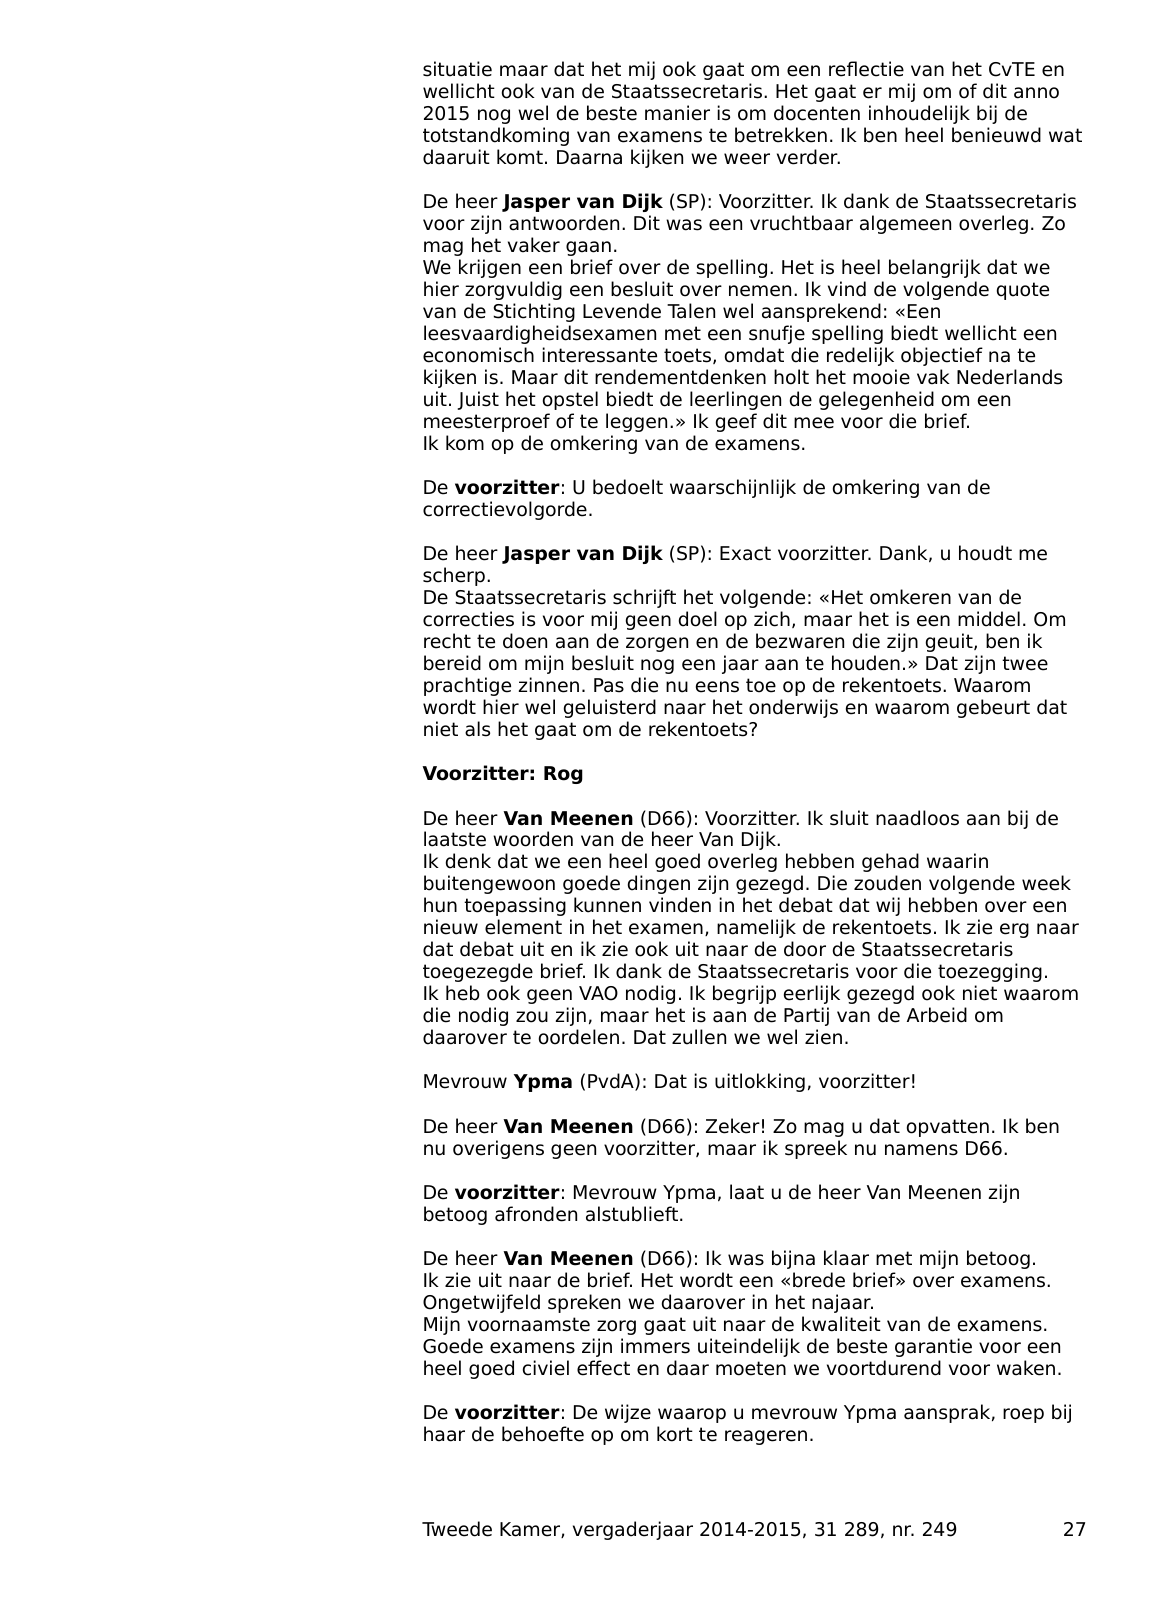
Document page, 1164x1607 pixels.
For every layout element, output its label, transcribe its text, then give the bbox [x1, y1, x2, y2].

text situatie maar dat het mij ook gaat om een reflectie van het CvTE en wellicht ook van de Staatssecretaris. Het gaat er mij om of dit anno 2015 nog wel de beste manier is om docenten inhoudelijk bij de totstandkoming van examens te betrekken. Ik ben heel benieuwd wat daaruit komt. Daarna kijken we weer verder. [422, 59, 1087, 169]
text Ik zie uit naar de brief. Het wordt een «brede brief» over examens. Ongetwijfeld spreken we daarover in het najaar. [422, 1270, 1087, 1314]
text Ik denk dat we een heel goed overleg hebben gehad waarin buitengewoon goede dingen zijn gezegd. Die zouden volgende week hun toepassing kunnen vinden in het debat dat wij hebben over een nieuw element in het examen, namelijk de rekentoets. Ik zie erg naar dat debat uit en ik zie ook uit naar de door de Staatssecretaris toegezegde brief. Ik dank de Staatssecretaris voor die toezegging. [422, 851, 1087, 983]
text Ik heb ook geen VAO nodig. Ik begrijp eerlijk gezegd ook niet waarom die nodig zou zijn, maar het is aan de Partij van de Arbeid om daarover te oordelen. Dat zullen we wel zien. [422, 983, 1087, 1049]
text Ik kom op de omkering van de examens. [422, 433, 1087, 455]
text De heer Van Meenen (D66): Ik was bijna klaar met mijn betoog. [422, 1248, 1087, 1270]
text De Staatssecretaris schrijft het volgende: «Het omkeren van de correcties is voor mij geen doel op zich, maar het is een middel. Om recht te doen aan de zorgen en de bezwaren die zijn geuit, ben ik bereid om mijn besluit nog een jaar aan te houden.» Dat zijn twee prachtige zinnen. Pas die nu eens toe op de rekentoets. Waarom wordt hier wel geluisterd naar het onderwijs en waarom gebeurt dat niet als het gaat om de rekentoets? [422, 587, 1087, 741]
text We krijgen een brief over de spelling. Het is heel belangrijk dat we hier zorgvuldig een besluit over nemen. Ik vind de volgende quote van de Stichting Levende Talen wel aansprekend: «Een leesvaardigheidsexamen met een snufje spelling biedt wellicht een economisch interessante toets, omdat die redelijk objectief na te kijken is. Maar dit rendementdenken holt het mooie vak Nederlands uit. Juist het opstel biedt de leerlingen de gelegenheid om een meesterproef of te leggen.» Ik geef dit mee voor die brief. [422, 257, 1087, 433]
text De heer Jasper van Dijk (SP): Exact voorzitter. Dank, u houdt me scherp. [422, 543, 1087, 587]
text Mevrouw Ypma (PvdA): Dat is uitlokking, voorzitter! [422, 1071, 1087, 1093]
text De voorzitter: Mevrouw Ypma, laat u de heer Van Meenen zijn betoog afronden alstublieft. [422, 1182, 1087, 1226]
text De heer Van Meenen (D66): Zeker! Zo mag u dat opvatten. Ik ben nu overigens geen voorzitter, maar ik spreek nu namens D66. [422, 1116, 1087, 1159]
text Mijn voornaamste zorg gaat uit naar de kwaliteit van de examens. Goede examens zijn immers uiteindelijk de beste garantie voor een heel goed civiel effect en daar moeten we voortdurend voor waken. [422, 1314, 1087, 1380]
text De voorzitter: U bedoelt waarschijnlijk de omkering van de correctievolgorde. [422, 477, 1087, 521]
subtitle Voorzitter: Rog [422, 763, 1087, 785]
text De voorzitter: De wijze waarop u mevrouw Ypma aansprak, roep bij haar de behoefte op om kort te reageren. [422, 1402, 1087, 1446]
text De heer Jasper van Dijk (SP): Voorzitter. Ik dank de Staatssecretaris voor zijn antwoorden. Dit was een vruchtbaar algemeen overleg. Zo mag het vaker gaan. [422, 191, 1087, 257]
text De heer Van Meenen (D66): Voorzitter. Ik sluit naadloos aan bij de laatste woorden van de heer Van Dijk. [422, 807, 1087, 851]
